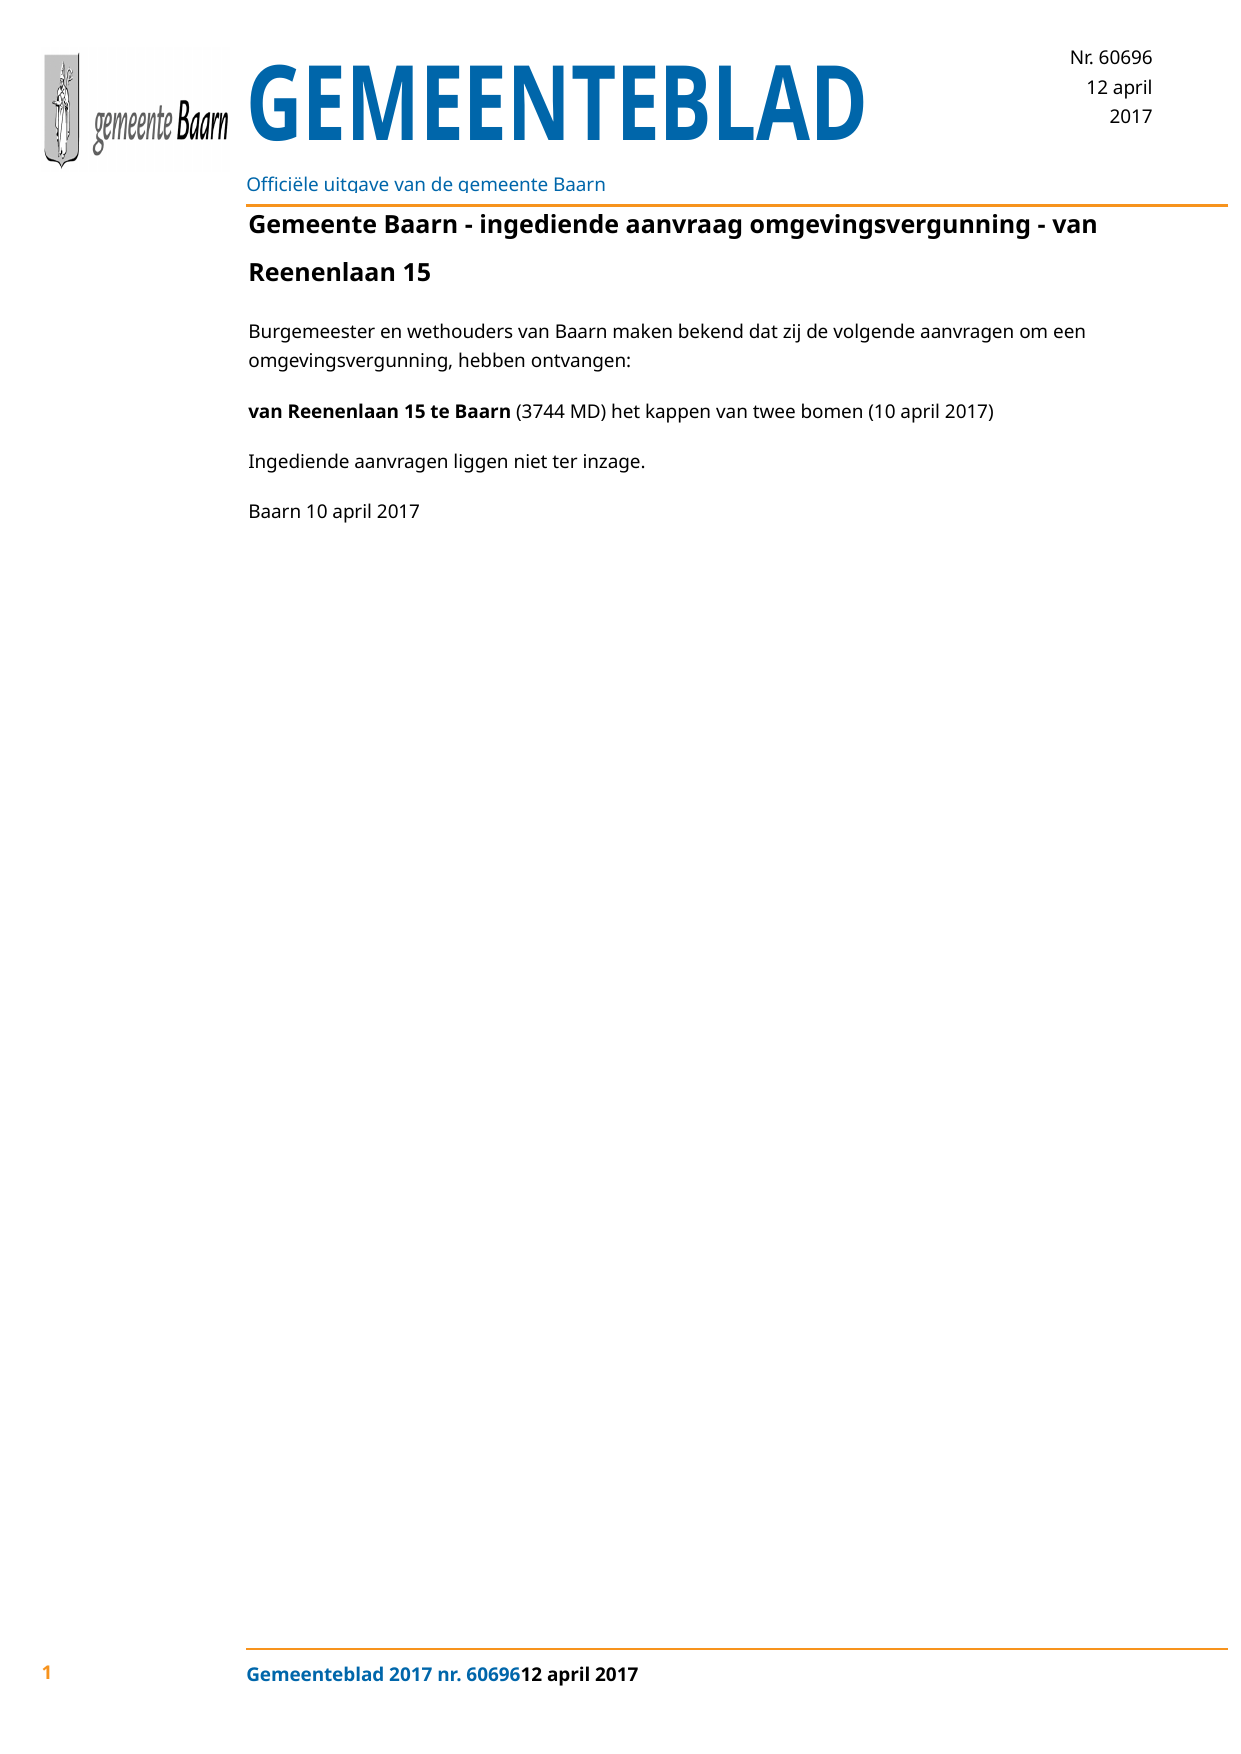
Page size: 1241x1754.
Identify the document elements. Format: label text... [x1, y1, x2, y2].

text Burgemeester en wethouders van Baarn maken bekend dat zij de volgende aanvragen om een omgevingsvergunning, hebben ontvangen: [248, 318, 1152, 373]
picture [41, 47, 231, 172]
text Gemeente Baarn - ingediende aanvraag omgevingsvergunning - van Reenenlaan 15 [248, 207, 1152, 288]
text Ingediende aanvragen liggen niet ter inzage. [248, 448, 1152, 474]
text van Reenenlaan 15 te Baarn (3744 MD) het kappen van twee bomen (10 april 2017) [248, 398, 1152, 424]
text Baarn 10 april 2017 [248, 499, 1152, 524]
